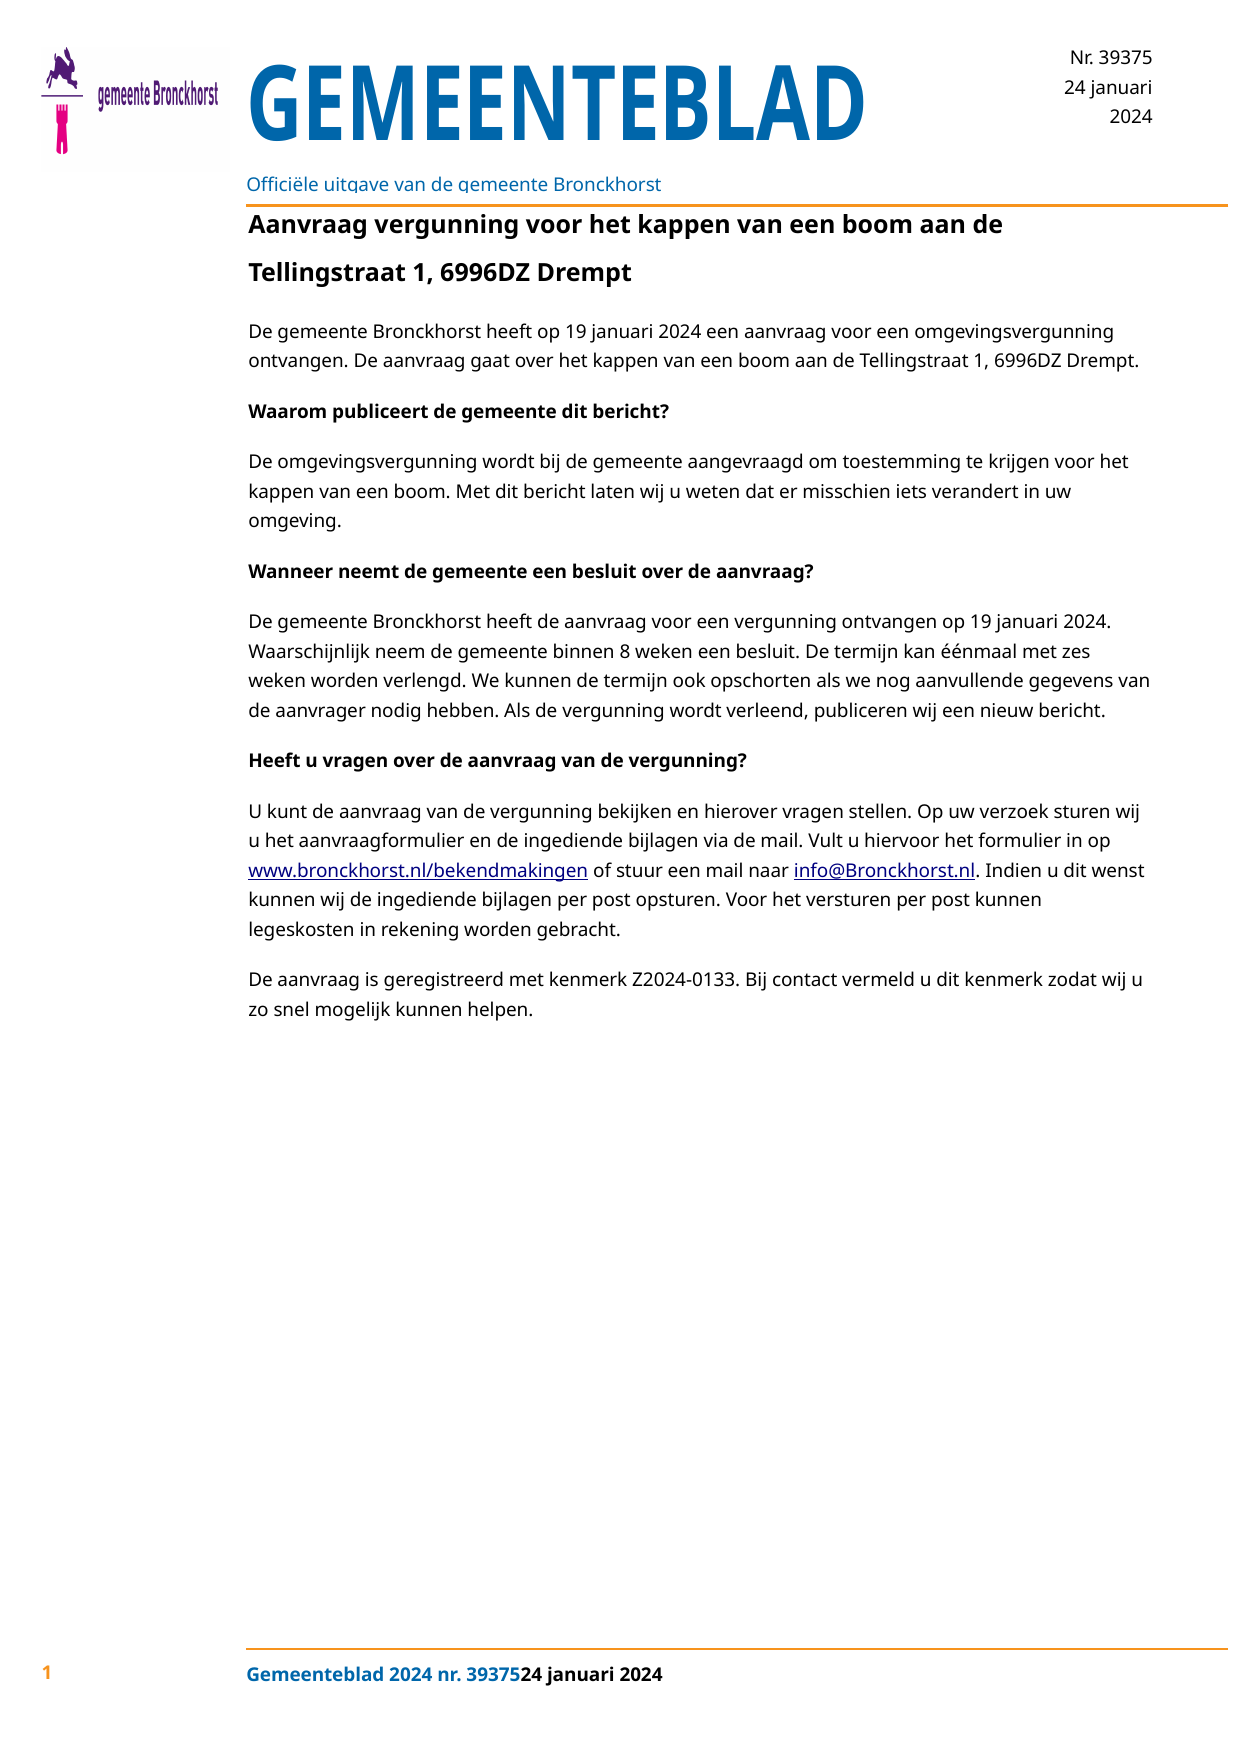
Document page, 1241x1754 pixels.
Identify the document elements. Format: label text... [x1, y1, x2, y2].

text Aanvraag vergunning voor het kappen van een boom aan de Tellingstraat 1, 6996DZ Drempt [248, 207, 1152, 288]
text Waarom publiceert de gemeente dit bericht? [248, 398, 1152, 424]
text De omgevingsvergunning wordt bij de gemeente aangevraagd om toestemming te krijgen voor het kappen van een boom. Met dit bericht laten wij u weten dat er misschien iets verandert in uw omgeving. [248, 448, 1152, 533]
text De aanvraag is geregistreerd met kenmerk Z2024-0133. Bij contact vermeld u dit kenmerk zodat wij u zo snel mogelijk kunnen helpen. [248, 967, 1152, 1022]
text Heeft u vragen over de aanvraag van de vergunning? [248, 747, 1152, 773]
picture [41, 47, 231, 172]
text Wanneer neemt de gemeente een besluit over de aanvraag? [248, 558, 1152, 584]
text De gemeente Bronckhorst heeft de aanvraag voor een vergunning ontvangen op 19 januari 2024. Waarschijnlijk neem de gemeente binnen 8 weken een besluit. De termijn kan éénmaal met zes weken worden verlengd. We kunnen de termijn ook opschorten als we nog aanvullende gegevens van de aanvrager nodig hebben. Als de vergunning wordt verleend, publiceren wij een nieuw bericht. [248, 608, 1152, 723]
text De gemeente Bronckhorst heeft op 19 januari 2024 een aanvraag voor een omgevingsvergunning ontvangen. De aanvraag gaat over het kappen van een boom aan de Tellingstraat 1, 6996DZ Drempt. [248, 318, 1152, 373]
text U kunt de aanvraag van de vergunning bekijken en hierover vragen stellen. Op uw verzoek sturen wij u het aanvraagformulier en de ingediende bijlagen via de mail. Vult u hiervoor het formulier in op www.bronckhorst.nl/bekendmakingen of stuur een mail naar info@Bronckhorst.nl. Indien u dit wenst kunnen wij de ingediende bijlagen per post opsturen. Voor het versturen per post kunnen legeskosten in rekening worden gebracht. [248, 798, 1152, 942]
